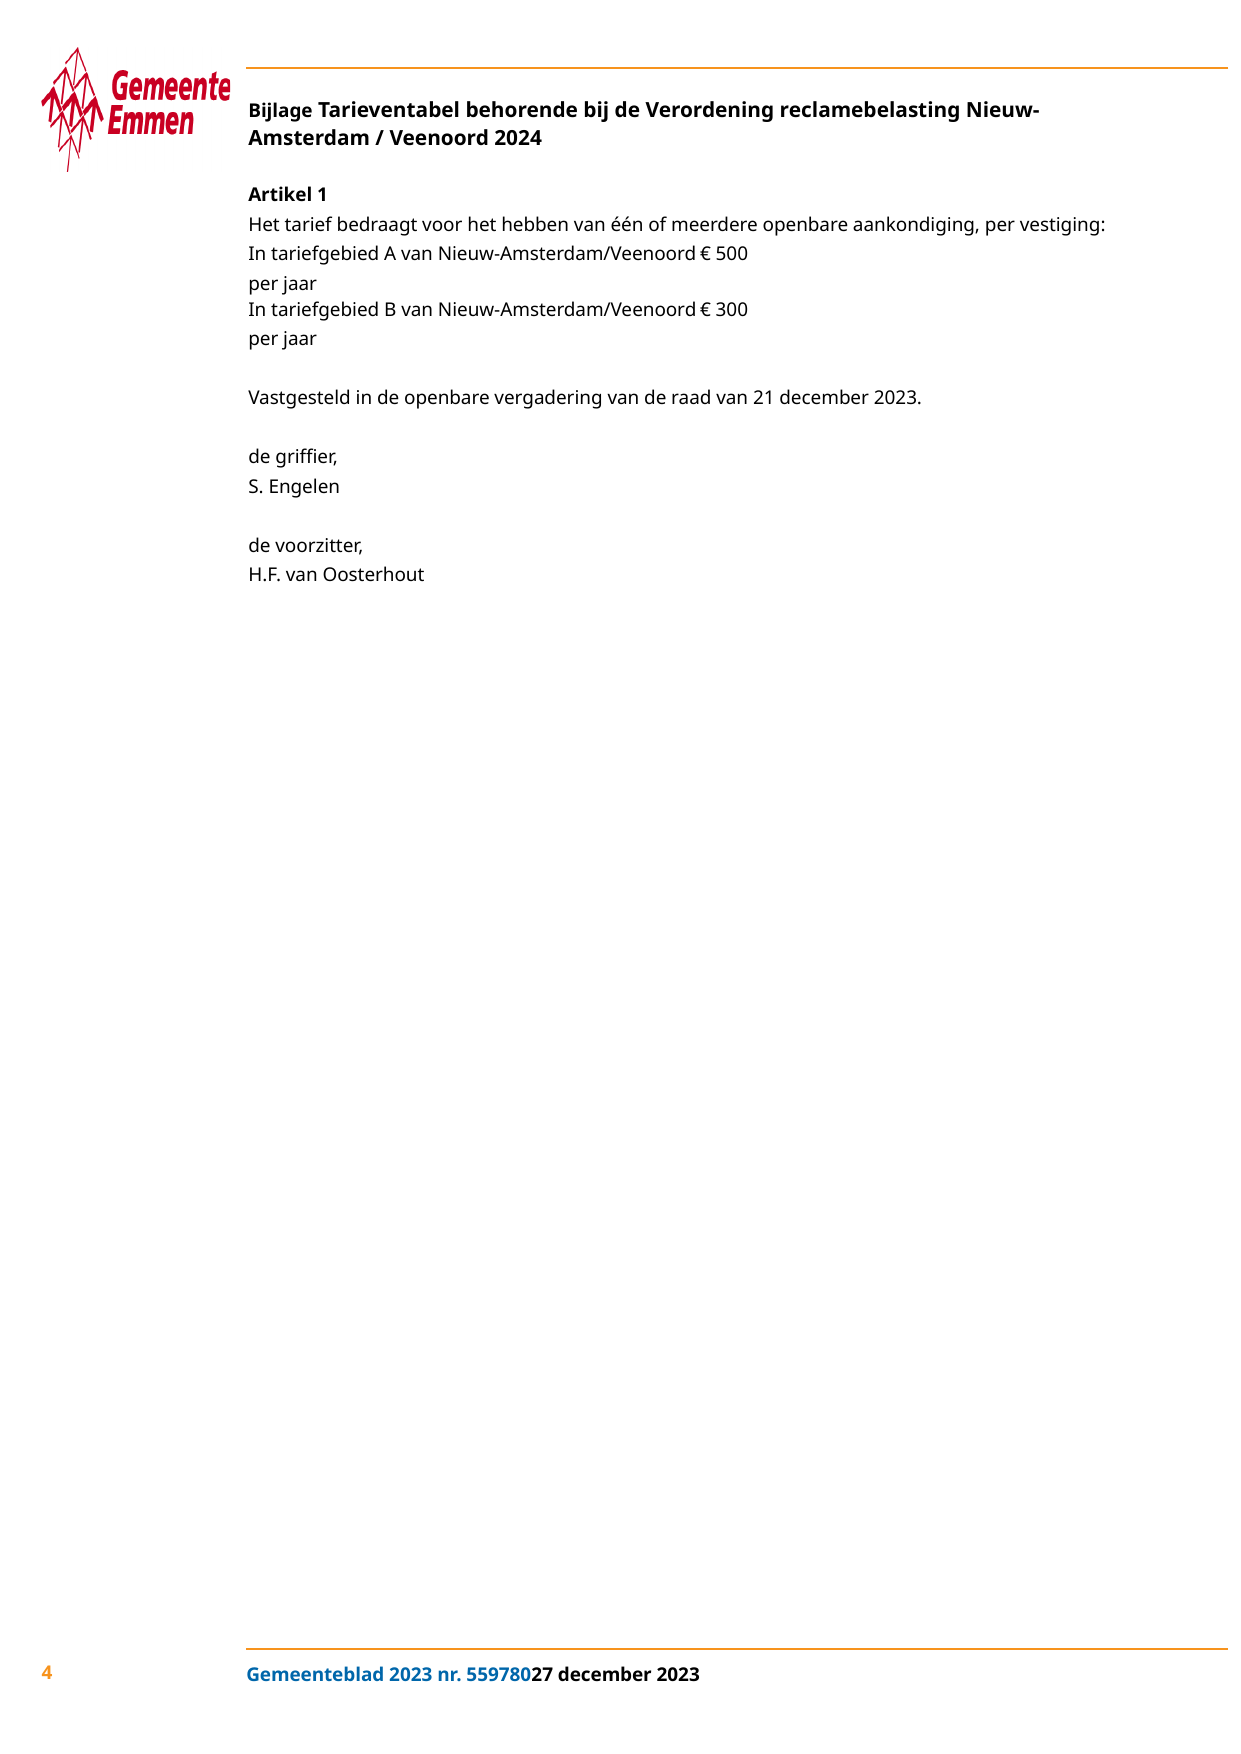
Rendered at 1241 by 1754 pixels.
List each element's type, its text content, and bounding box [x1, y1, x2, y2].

table_header € 500 [700, 241, 1152, 296]
text S. Engelen [248, 473, 1152, 498]
table_header In tariefgebied A van Nieuw-Amsterdam/Veenoord per jaar [248, 241, 700, 296]
picture [41, 47, 231, 172]
table_cell In tariefgebied B van Nieuw-Amsterdam/Veenoord per jaar [248, 296, 700, 351]
text H.F. van Oosterhout [248, 562, 1152, 587]
text Vastgesteld in de openbare vergadering van de raad van 21 december 2023. [248, 384, 1152, 410]
text Artikel 1 [248, 181, 1152, 207]
text Bijlage Tarieventabel behorende bij de Verordening reclamebelasting Nieuw- Amsterdam / Veenoord 2024 [248, 95, 1152, 152]
table_cell € 300 [700, 296, 1152, 351]
text de griffier, [248, 443, 1152, 469]
text de voorzitter, [248, 532, 1152, 558]
text Het tarief bedraagt voor het hebben van één of meerdere openbare aankondiging, per vestiging: [248, 211, 1152, 237]
